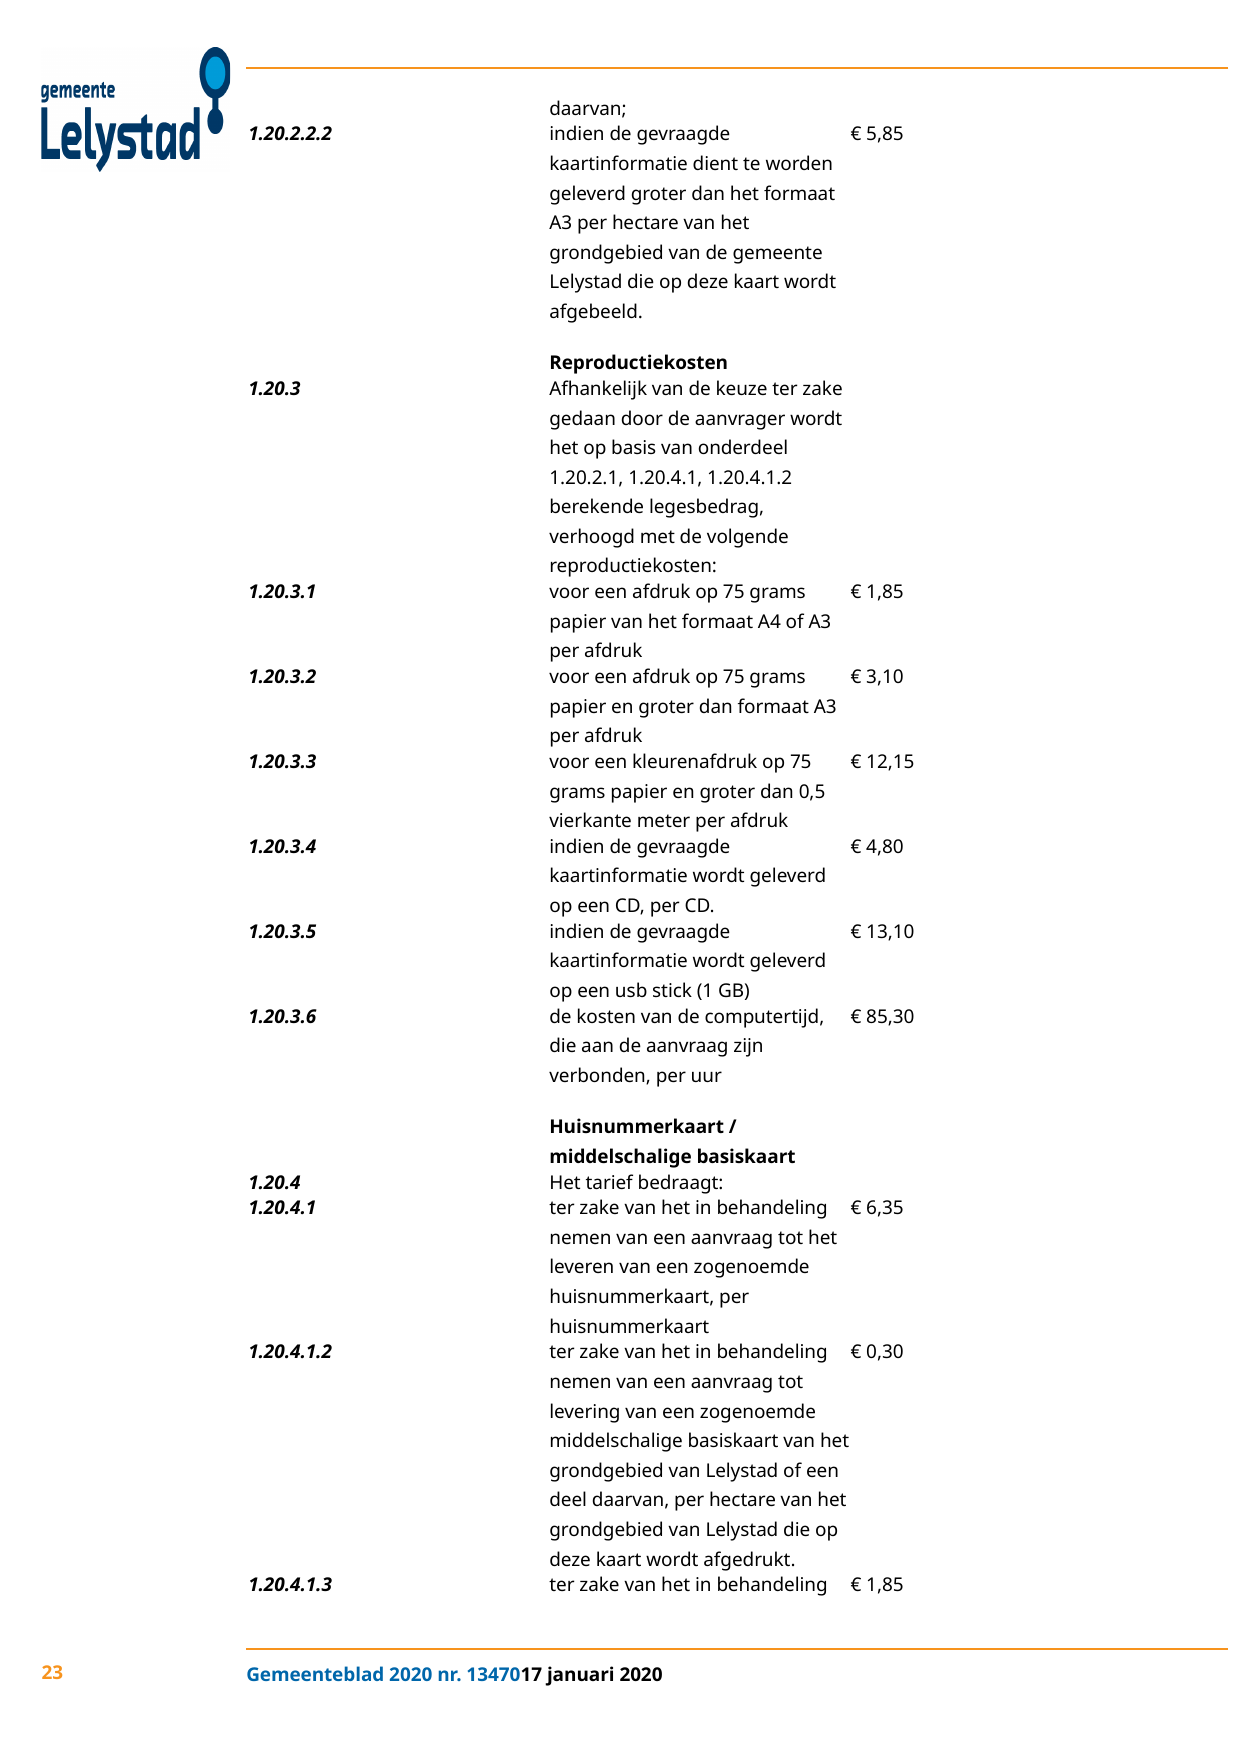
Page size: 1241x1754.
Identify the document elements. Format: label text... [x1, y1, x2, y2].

table_cell 1.20.3 [248, 375, 549, 578]
table_cell indien de gevraagde kaartinformatie dient te worden geleverd groter dan het formaat A3 per hectare van het grondgebied van de gemeente Lelystad die op deze kaart wordt afgebeeld. [549, 121, 850, 324]
table_cell ter zake van het in behandeling nemen van een aanvraag tot levering van een zogenoemde middelschalige basiskaart van het grondgebied van Lelystad of een deel daarvan, per hectare van het grondgebied van Lelystad die op deze kaart wordt afgedrukt. [549, 1339, 850, 1571]
table_cell [549, 1088, 850, 1113]
table_cell € 4,80 [850, 833, 1152, 918]
table_cell 1.20.4.1 [248, 1195, 549, 1339]
table_cell [850, 350, 1152, 375]
table_cell indien de gevraagde kaartinformatie wordt geleverd op een CD, per CD. [549, 833, 850, 918]
table_cell Afhankelijk van de keuze ter zake gedaan door de aanvrager wordt het op basis van onderdeel 1.20.2.1, 1.20.4.1, 1.20.4.1.2 berekende legesbedrag, verhoogd met de volgende reproductiekosten: [549, 375, 850, 578]
table_cell [248, 324, 549, 349]
table_cell daarvan; [549, 95, 850, 121]
table_cell 1.20.3.5 [248, 918, 549, 1003]
table_cell indien de gevraagde kaartinformatie wordt geleverd op een usb stick (1 GB) [549, 918, 850, 1003]
table_cell [850, 375, 1152, 578]
table_cell 1.20.4 [248, 1169, 549, 1194]
table_cell [850, 324, 1152, 349]
table_cell € 0,30 [850, 1339, 1152, 1571]
table_cell € 3,10 [850, 663, 1152, 748]
table_cell ter zake van het in behandeling [549, 1571, 850, 1597]
table_cell € 1,85 [850, 579, 1152, 663]
table_cell 1.20.3.1 [248, 579, 549, 663]
table_cell 1.20.3.6 [248, 1003, 549, 1088]
table_cell 1.20.3.3 [248, 748, 549, 833]
table_cell [850, 1114, 1152, 1169]
table_cell 1.20.4.1.2 [248, 1339, 549, 1571]
table_cell [549, 324, 850, 349]
table_cell voor een kleurenafdruk op 75 grams papier en groter dan 0,5 vierkante meter per afdruk [549, 748, 850, 833]
table_cell [248, 1088, 549, 1113]
table_cell voor een afdruk op 75 grams papier en groter dan formaat A3 per afdruk [549, 663, 850, 748]
table_cell € 13,10 [850, 918, 1152, 1003]
table_cell 1.20.3.4 [248, 833, 549, 918]
table_cell 1.20.4.1.3 [248, 1571, 549, 1597]
table_cell Huisnummerkaart / middelschalige basiskaart [549, 1114, 850, 1169]
picture [41, 47, 231, 172]
table_cell [248, 95, 549, 121]
table_cell voor een afdruk op 75 grams papier van het formaat A4 of A3 per afdruk [549, 579, 850, 663]
table_cell de kosten van de computertijd, die aan de aanvraag zijn verbonden, per uur [549, 1003, 850, 1088]
table_cell [248, 350, 549, 375]
table_cell € 12,15 [850, 748, 1152, 833]
table_cell Het tarief bedraagt: [549, 1169, 850, 1194]
table_cell € 85,30 [850, 1003, 1152, 1088]
table_cell € 1,85 [850, 1571, 1152, 1597]
table_cell € 6,35 [850, 1195, 1152, 1339]
table_cell [248, 1114, 549, 1169]
table_cell Reproductiekosten [549, 350, 850, 375]
table_cell [850, 1088, 1152, 1113]
table_cell [850, 1169, 1152, 1194]
table_cell ter zake van het in behandeling nemen van een aanvraag tot het leveren van een zogenoemde huisnummerkaart, per huisnummerkaart [549, 1195, 850, 1339]
table_cell [850, 95, 1152, 121]
table_cell 1.20.2.2.2 [248, 121, 549, 324]
table_cell € 5,85 [850, 121, 1152, 324]
table_cell 1.20.3.2 [248, 663, 549, 748]
